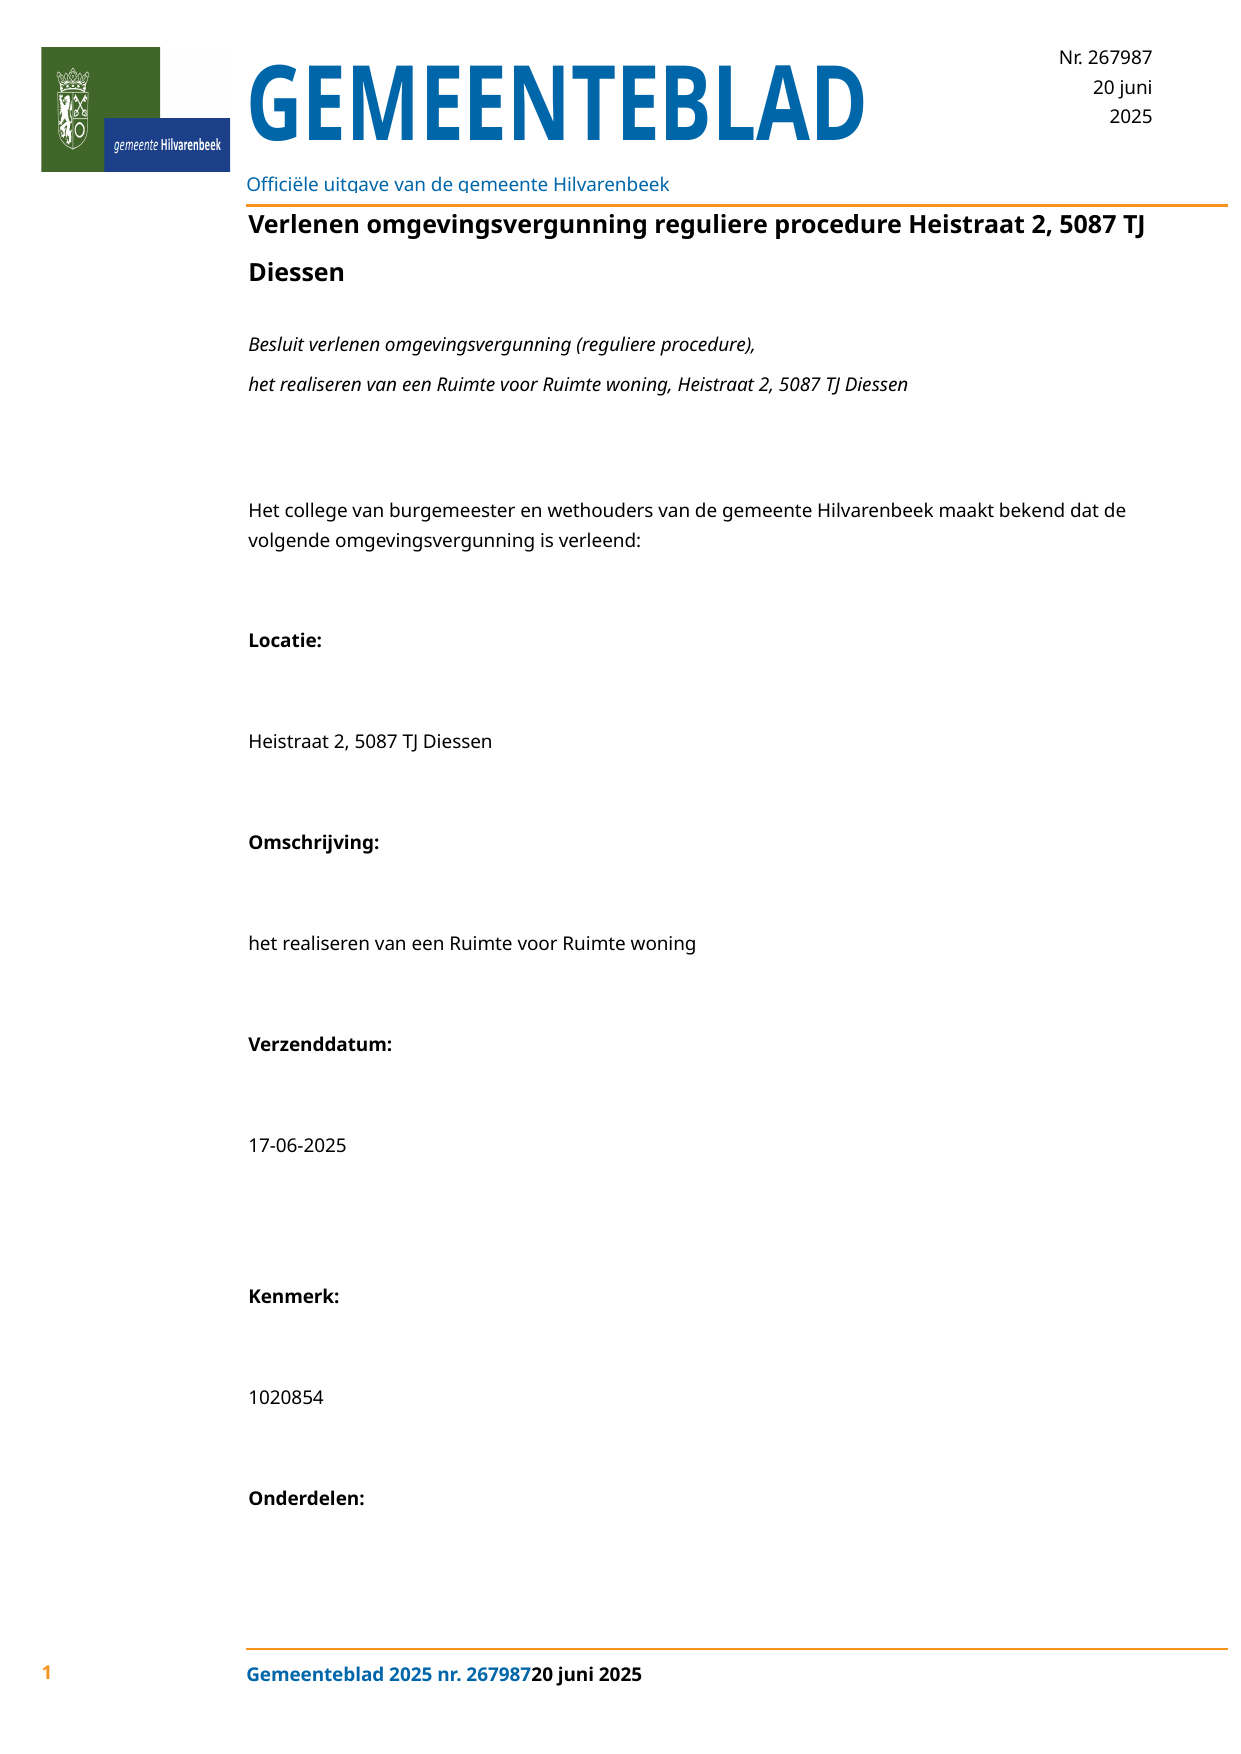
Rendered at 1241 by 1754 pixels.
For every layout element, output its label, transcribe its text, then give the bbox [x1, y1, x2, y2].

picture [41, 47, 231, 172]
text Locatie: [248, 628, 1152, 653]
text Kenmerk: [248, 1283, 1152, 1309]
text 1020854 [248, 1384, 1152, 1410]
text Besluit verlenen omgevingsvergunning (reguliere procedure), [248, 331, 1152, 357]
text het realiseren van een Ruimte voor Ruimte woning, Heistraat 2, 5087 TJ Diessen [248, 371, 1152, 396]
text Omschrijving: [248, 829, 1152, 855]
text Verlenen omgevingsvergunning reguliere procedure Heistraat 2, 5087 TJ Diessen [248, 207, 1152, 288]
text het realiseren van een Ruimte voor Ruimte woning [248, 930, 1152, 956]
text Het college van burgemeester en wethouders van de gemeente Hilvarenbeek maakt bekend dat de volgende omgevingsvergunning is verleend: [248, 497, 1152, 553]
text Verzenddatum: [248, 1031, 1152, 1057]
text 17-06-2025 [248, 1132, 1152, 1158]
text Heistraat 2, 5087 TJ Diessen [248, 728, 1152, 754]
text Onderdelen: [248, 1485, 1152, 1511]
